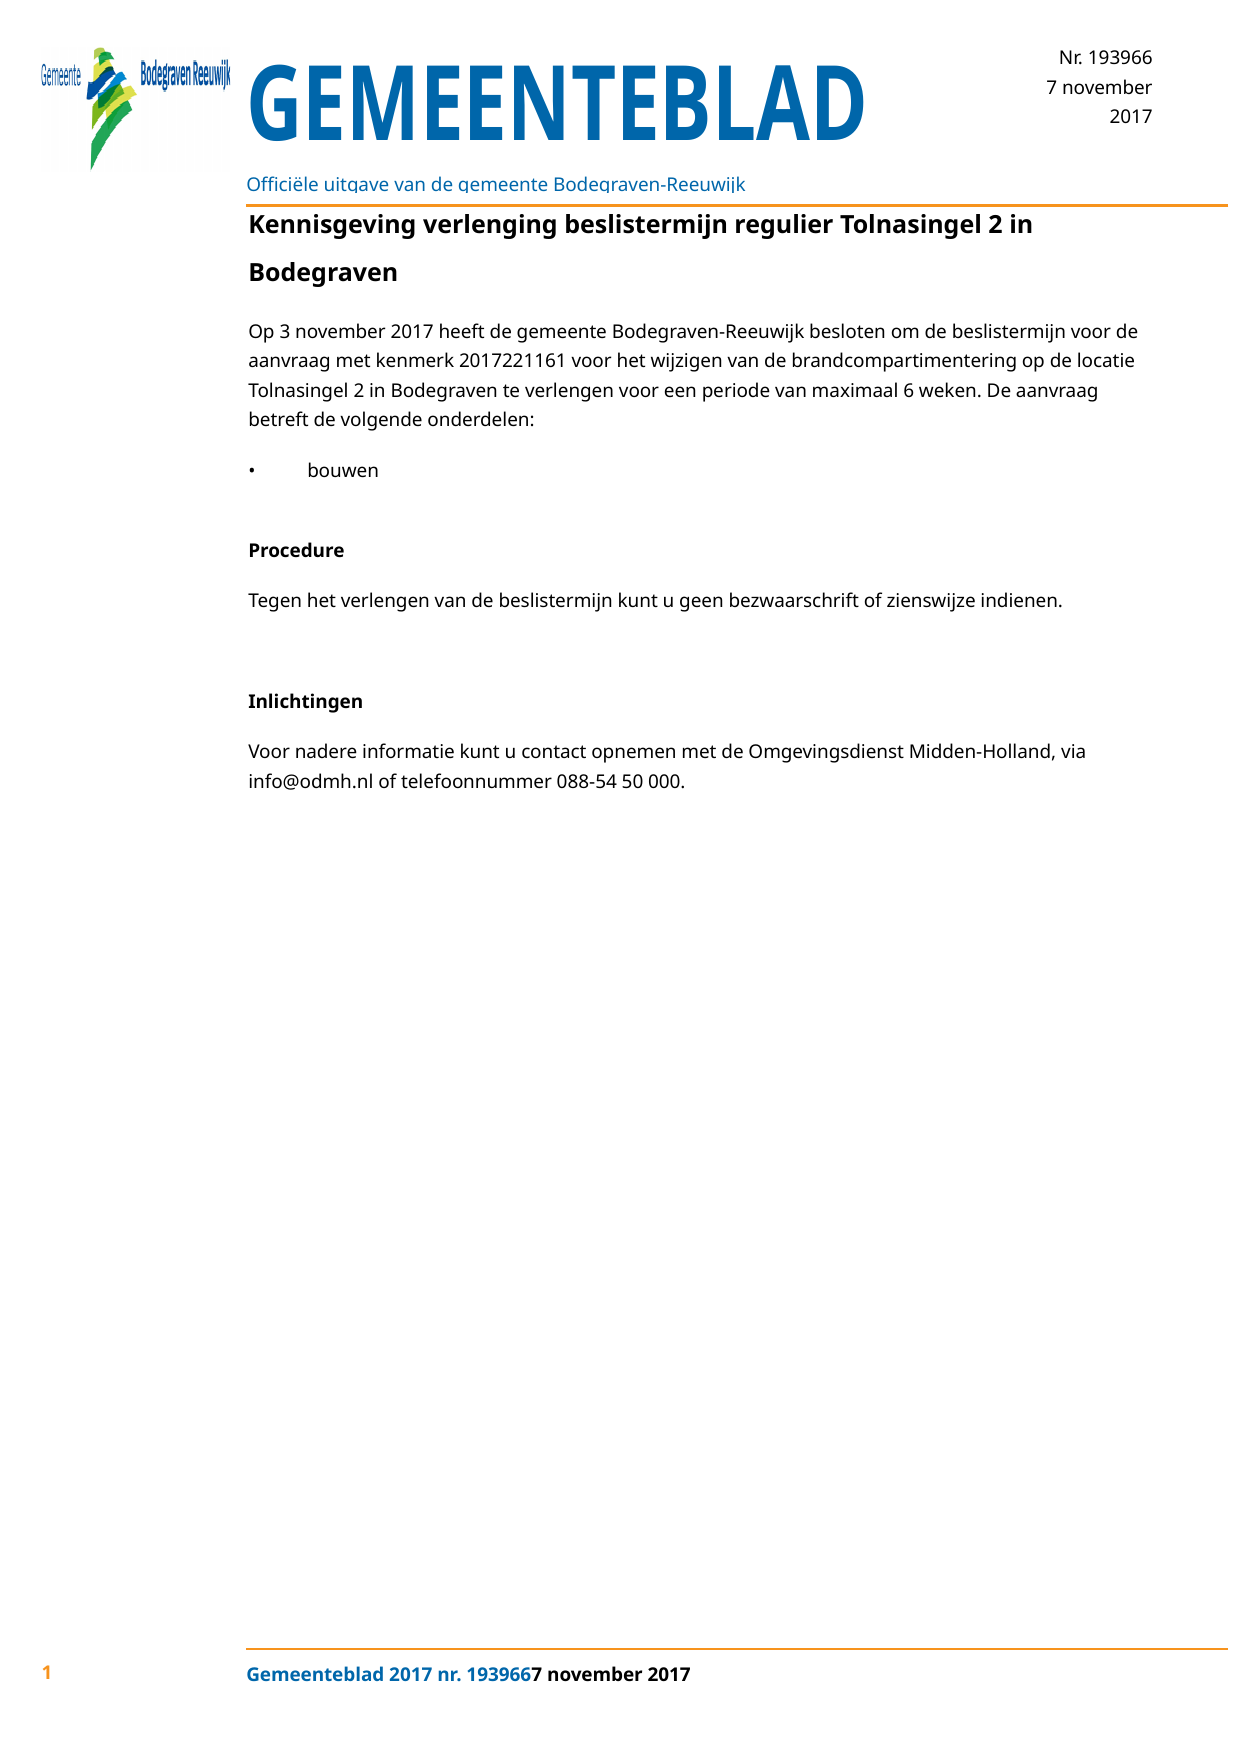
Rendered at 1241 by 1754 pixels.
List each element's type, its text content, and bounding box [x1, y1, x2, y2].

text Op 3 november 2017 heeft de gemeente Bodegraven-Reeuwijk besloten om de beslistermijn voor de aanvraag met kenmerk 2017221161 voor het wijzigen van de brandcompartimentering op de locatie Tolnasingel 2 in Bodegraven te verlengen voor een periode van maximaal 6 weken. De aanvraag betreft de volgende onderdelen: [248, 318, 1152, 432]
text Inlichtingen [248, 688, 1152, 714]
text Kennisgeving verlenging beslistermijn regulier Tolnasingel 2 in Bodegraven [248, 207, 1152, 288]
list bouwen [248, 457, 1152, 483]
text Procedure [248, 537, 1152, 563]
picture [41, 47, 231, 172]
text Tegen het verlengen van de beslistermijn kunt u geen bezwaarschrift of zienswijze indienen. [248, 587, 1152, 613]
text Voor nadere informatie kunt u contact opnemen met de Omgevingsdienst Midden-Holland, via info@odmh.nl of telefoonnummer 088-54 50 000. [248, 739, 1152, 794]
